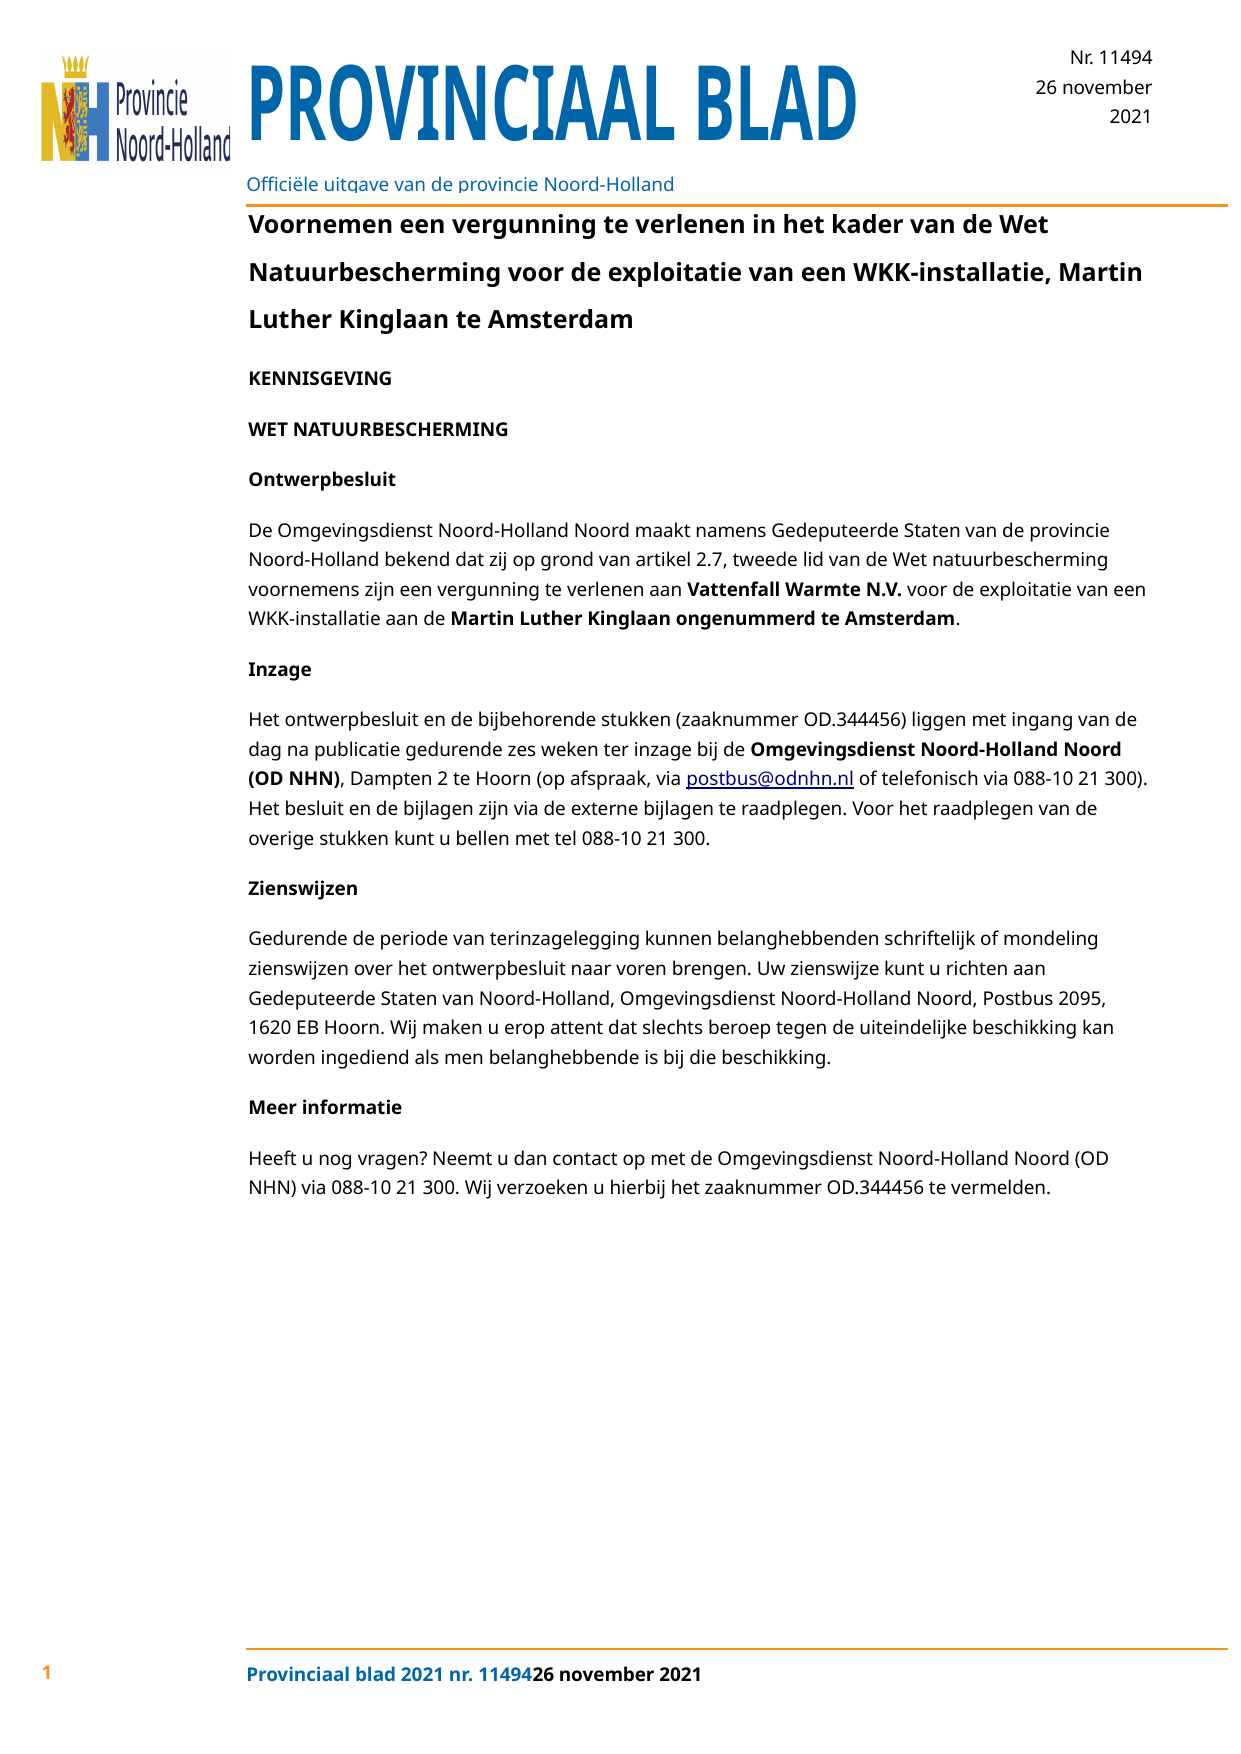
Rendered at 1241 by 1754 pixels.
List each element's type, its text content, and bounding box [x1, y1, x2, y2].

text Het ontwerpbesluit en de bijbehorende stukken (zaaknummer OD.344456) liggen met ingang van de dag na publicatie gedurende zes weken ter inzage bij de Omgevingsdienst Noord-Holland Noord (OD NHN), Dampten 2 te Hoorn (op afspraak, via postbus@odnhn.nl of telefonisch via 088-10 21 300). Het besluit en de bijlagen zijn via de externe bijlagen te raadplegen. Voor het raadplegen van de overige stukken kunt u bellen met tel 088-10 21 300. [248, 706, 1152, 850]
text De Omgevingsdienst Noord-Holland Noord maakt namens Gedeputeerde Staten van de provincie Noord-Holland bekend dat zij op grond van artikel 2.7, tweede lid van de Wet natuurbescherming voornemens zijn een vergunning te verlenen aan Vattenfall Warmte N.V. voor de exploitatie van een WKK-installatie aan de Martin Luther Kinglaan ongenummerd te Amsterdam. [248, 517, 1152, 631]
text KENNISGEVING [248, 366, 1152, 391]
text Zienswijzen [248, 875, 1152, 901]
text Heeft u nog vragen? Neemt u dan contact op met de Omgevingsdienst Noord-Holland Noord (OD NHN) via 088-10 21 300. Wij verzoeken u hierbij het zaaknummer OD.344456 te vermelden. [248, 1145, 1152, 1200]
text WET NATUURBESCHERMING [248, 416, 1152, 442]
picture [41, 47, 231, 172]
text Ontwerpbesluit [248, 466, 1152, 492]
text Meer informatie [248, 1094, 1152, 1120]
text Voornemen een vergunning te verlenen in het kader van de Wet Natuurbescherming voor de exploitatie van een WKK-installatie, Martin Luther Kinglaan te Amsterdam [248, 207, 1152, 336]
text Inzage [248, 656, 1152, 682]
text Gedurende de periode van terinzagelegging kunnen belanghebbenden schriftelijk of mondeling zienswijzen over het ontwerpbesluit naar voren brengen. Uw zienswijze kunt u richten aan Gedeputeerde Staten van Noord-Holland, Omgevingsdienst Noord-Holland Noord, Postbus 2095, 1620 EB Hoorn. Wij maken u erop attent dat slechts beroep tegen de uiteindelijke beschikking kan worden ingediend als men belanghebbende is bij die beschikking. [248, 926, 1152, 1069]
